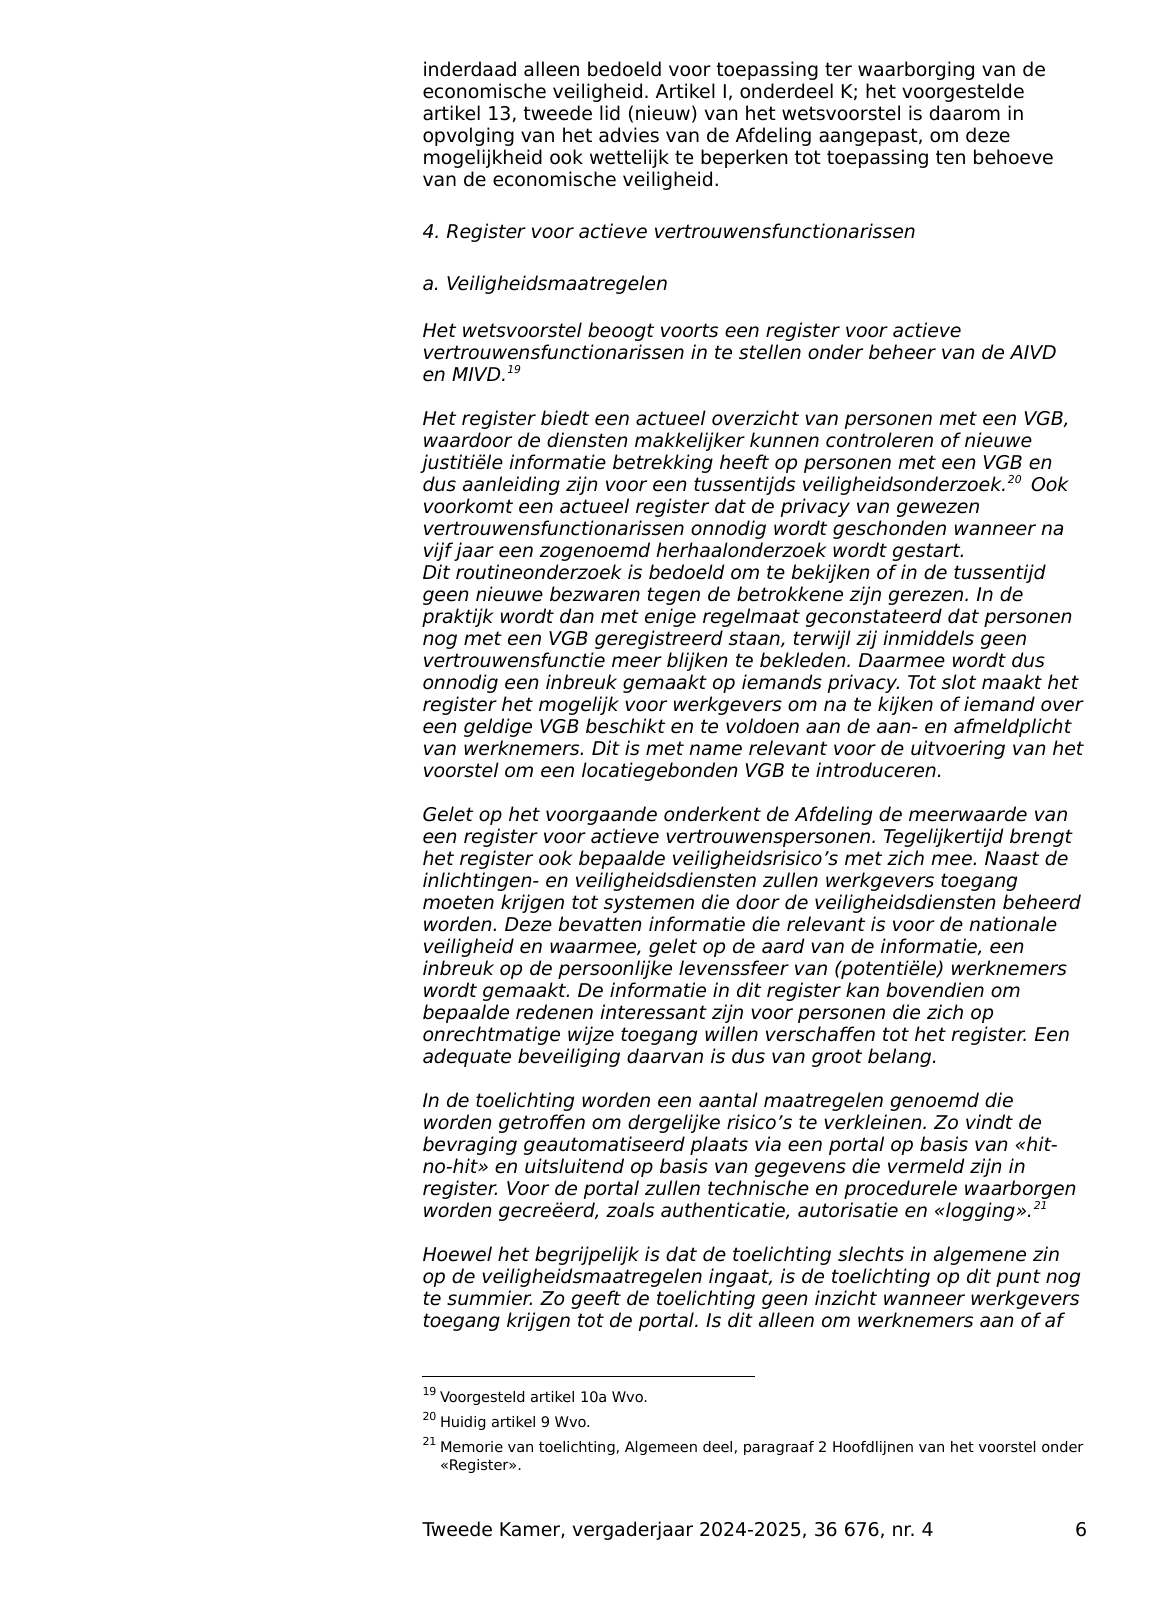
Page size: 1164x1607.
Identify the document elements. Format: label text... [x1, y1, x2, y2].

text inderdaad alleen bedoeld voor toepassing ter waarborging van de economische veiligheid. Artikel I, onderdeel K; het voorgestelde artikel 13, tweede lid (nieuw) van het wetsvoorstel is daarom in opvolging van het advies van de Afdeling aangepast, om deze mogelijkheid ook wettelijk te beperken tot toepassing ten behoeve van de economische veiligheid. [422, 59, 1087, 191]
text Het register biedt een actueel overzicht van personen met een VGB, waardoor de diensten makkelijker kunnen controleren of nieuwe justitiële informatie betrekking heeft op personen met een VGB en dus aanleiding zijn voor een tussentijds veiligheidsonderzoek. Ook voorkomt een actueel register dat de privacy van gewezen vertrouwensfunctionarissen onnodig wordt geschonden wanneer na vijf jaar een zogenoemd herhaalonderzoek wordt gestart. [422, 408, 1087, 562]
text Memorie van toelichting, Algemeen deel, paragraaf 2 Hoofdlijnen van het voorstel onder «Register». [422, 1435, 1087, 1474]
subtitle a. Veiligheidsmaatregelen [422, 273, 1087, 295]
text Dit routineonderzoek is bedoeld om te bekijken of in de tussentijd geen nieuwe bezwaren tegen de betrokkene zijn gerezen. In de praktijk wordt dan met enige regelmaat geconstateerd dat personen nog met een VGB geregistreerd staan, terwijl zij inmiddels geen vertrouwensfunctie meer blijken te bekleden. Daarmee wordt dus onnodig een inbreuk gemaakt op iemands privacy. Tot slot maakt het register het mogelijk voor werkgevers om na te kijken of iemand over een geldige VGB beschikt en te voldoen aan de aan- en afmeldplicht van werknemers. Dit is met name relevant voor de uitvoering van het voorstel om een locatiegebonden VGB te introduceren. [422, 562, 1087, 782]
text In de toelichting worden een aantal maatregelen genoemd die worden getroffen om dergelijke risico’s te verkleinen. Zo vindt de bevraging geautomatiseerd plaats via een portal op basis van «hit-no-hit» en uitsluitend op basis van gegevens die vermeld zijn in register. Voor de portal zullen technische en procedurele waarborgen worden gecreëerd, zoals authenticatie, autorisatie en «logging». [422, 1090, 1087, 1222]
subtitle 4. Register voor actieve vertrouwensfunctionarissen [422, 221, 1087, 243]
text Hoewel het begrijpelijk is dat de toelichting slechts in algemene zin op de veiligheidsmaatregelen ingaat, is de toelichting op dit punt nog te summier. Zo geeft de toelichting geen inzicht wanneer werkgevers toegang krijgen tot de portal. Is dit alleen om werknemers aan of af [422, 1244, 1087, 1332]
text Voorgesteld artikel 10a Wvo. [422, 1385, 1087, 1407]
text Het wetsvoorstel beoogt voorts een register voor actieve vertrouwensfunctionarissen in te stellen onder beheer van de AIVD en MIVD. [422, 320, 1087, 386]
text Gelet op het voorgaande onderkent de Afdeling de meerwaarde van een register voor actieve vertrouwenspersonen. Tegelijkertijd brengt het register ook bepaalde veiligheidsrisico’s met zich mee. Naast de inlichtingen- en veiligheidsdiensten zullen werkgevers toegang moeten krijgen tot systemen die door de veiligheidsdiensten beheerd worden. Deze bevatten informatie die relevant is voor de nationale veiligheid en waarmee, gelet op de aard van de informatie, een inbreuk op de persoonlijke levenssfeer van (potentiële) werknemers wordt gemaakt. De informatie in dit register kan bovendien om bepaalde redenen interessant zijn voor personen die zich op onrechtmatige wijze toegang willen verschaffen tot het register. Een adequate beveiliging daarvan is dus van groot belang. [422, 804, 1087, 1068]
text Huidig artikel 9 Wvo. [422, 1410, 1087, 1432]
